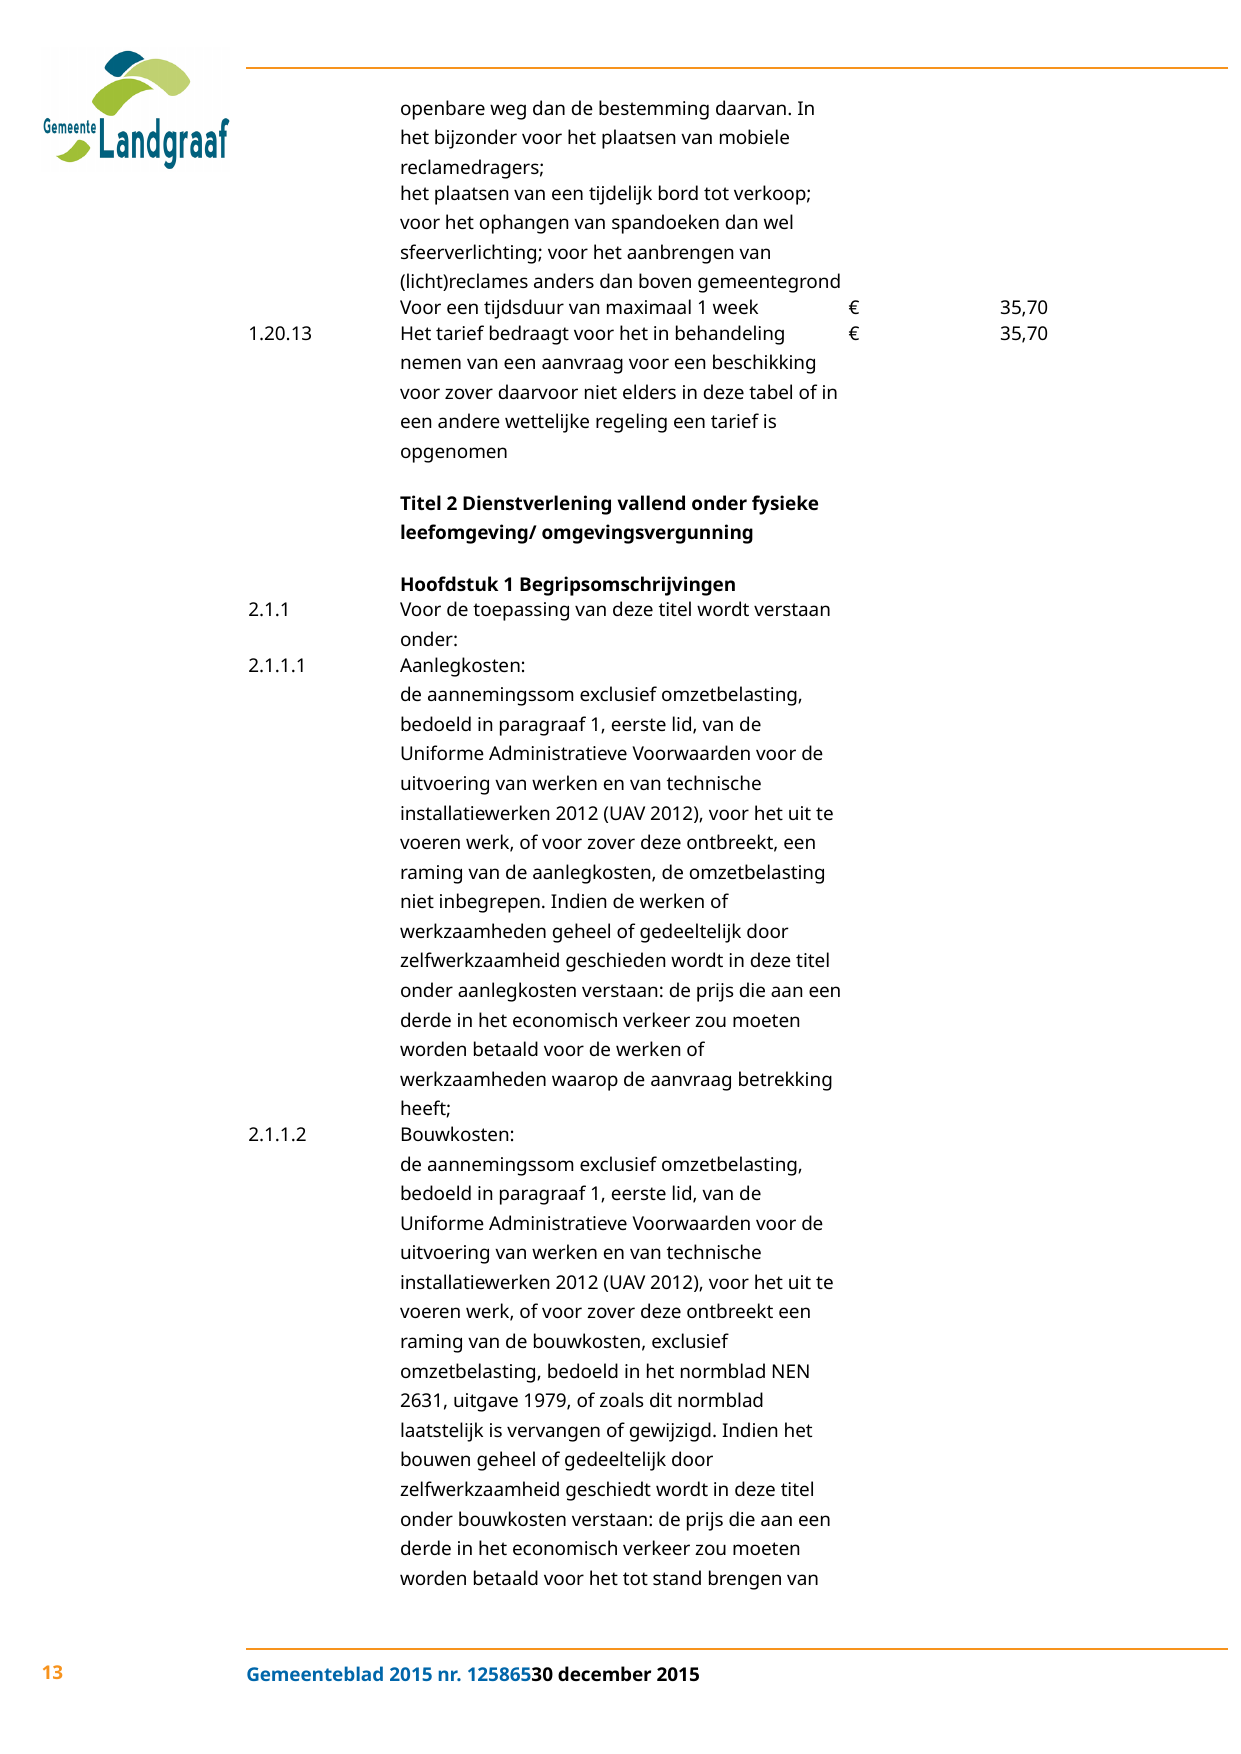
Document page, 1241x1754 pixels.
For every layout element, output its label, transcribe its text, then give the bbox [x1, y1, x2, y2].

table_cell [1000, 95, 1152, 180]
table_cell [248, 294, 400, 320]
table_cell [1000, 490, 1152, 545]
table_cell [848, 490, 1000, 545]
table_cell [848, 652, 1000, 1121]
table_cell het plaatsen van een tijdelijk bord tot verkoop; voor het ophangen van spandoeken dan wel sfeerverlichting; voor het aanbrengen van (licht)reclames anders dan boven gemeentegrond [400, 180, 848, 294]
table_cell Titel 2 Dienstverlening vallend onder fysieke leefomgeving/ omgevingsvergunning [400, 490, 848, 545]
table_cell [248, 571, 400, 596]
table_cell [848, 571, 1000, 596]
table_cell 2.1.1 [248, 596, 400, 652]
table_cell [248, 95, 400, 180]
table_cell [848, 545, 1000, 571]
table_cell [400, 545, 848, 571]
table_cell [848, 596, 1000, 652]
table_cell 35,70 [1000, 320, 1152, 464]
table_cell [248, 490, 400, 545]
table_cell [248, 464, 848, 490]
table_cell Voor een tijdsduur van maximaal 1 week [400, 294, 848, 320]
table_cell Bouwkosten: de aannemingssom exclusief omzetbelasting, bedoeld in paragraaf 1, eerste lid, van de Uniforme Administratieve Voorwaarden voor de uitvoering van werken en van technische installatiewerken 2012 (UAV 2012), voor het uit te voeren werk, of voor zover deze ontbreekt een raming van de bouwkosten, exclusief omzetbelasting, bedoeld in het normblad NEN 2631, uitgave 1979, of zoals dit normblad laatstelijk is vervangen of gewijzigd. Indien het bouwen geheel of gedeeltelijk door zelfwerkzaamheid geschiedt wordt in deze titel onder bouwkosten verstaan: de prijs die aan een derde in het economisch verkeer zou moeten worden betaald voor het tot stand brengen van [400, 1121, 848, 1591]
table_cell [1000, 596, 1152, 652]
table_cell [1000, 1121, 1152, 1591]
table_cell Het tarief bedraagt voor het in behandeling nemen van een aanvraag voor een beschikking voor zover daarvoor niet elders in deze tabel of in een andere wettelijke regeling een tarief is opgenomen [400, 320, 848, 464]
table_cell € [848, 320, 1000, 464]
picture [41, 47, 231, 172]
table_cell [248, 180, 400, 294]
table_cell [1000, 545, 1152, 571]
table_cell 35,70 [1000, 294, 1152, 320]
table_cell [1000, 464, 1152, 490]
table_cell 1.20.13 [248, 320, 400, 464]
table_cell [1000, 652, 1152, 1121]
table_cell [1000, 571, 1152, 596]
table_cell [848, 180, 1000, 294]
table_cell [848, 464, 1000, 490]
table_cell [848, 95, 1000, 180]
table_cell Aanlegkosten: de aannemingssom exclusief omzetbelasting, bedoeld in paragraaf 1, eerste lid, van de Uniforme Administratieve Voorwaarden voor de uitvoering van werken en van technische installatiewerken 2012 (UAV 2012), voor het uit te voeren werk, of voor zover deze ontbreekt, een raming van de aanlegkosten, de omzetbelasting niet inbegrepen. Indien de werken of werkzaamheden geheel of gedeeltelijk door zelfwerkzaamheid geschieden wordt in deze titel onder aanlegkosten verstaan: de prijs die aan een derde in het economisch verkeer zou moeten worden betaald voor de werken of werkzaamheden waarop de aanvraag betrekking heeft; [400, 652, 848, 1121]
table_cell [848, 1121, 1000, 1591]
table_cell [1000, 180, 1152, 294]
table_cell € [848, 294, 1000, 320]
table_cell openbare weg dan de bestemming daarvan. In het bijzonder voor het plaatsen van mobiele reclamedragers; [400, 95, 848, 180]
table_cell 2.1.1.2 [248, 1121, 400, 1591]
table_cell [248, 545, 400, 571]
table_cell Hoofdstuk 1 Begripsomschrijvingen [400, 571, 848, 596]
table_cell Voor de toepassing van deze titel wordt verstaan onder: [400, 596, 848, 652]
table_cell 2.1.1.1 [248, 652, 400, 1121]
